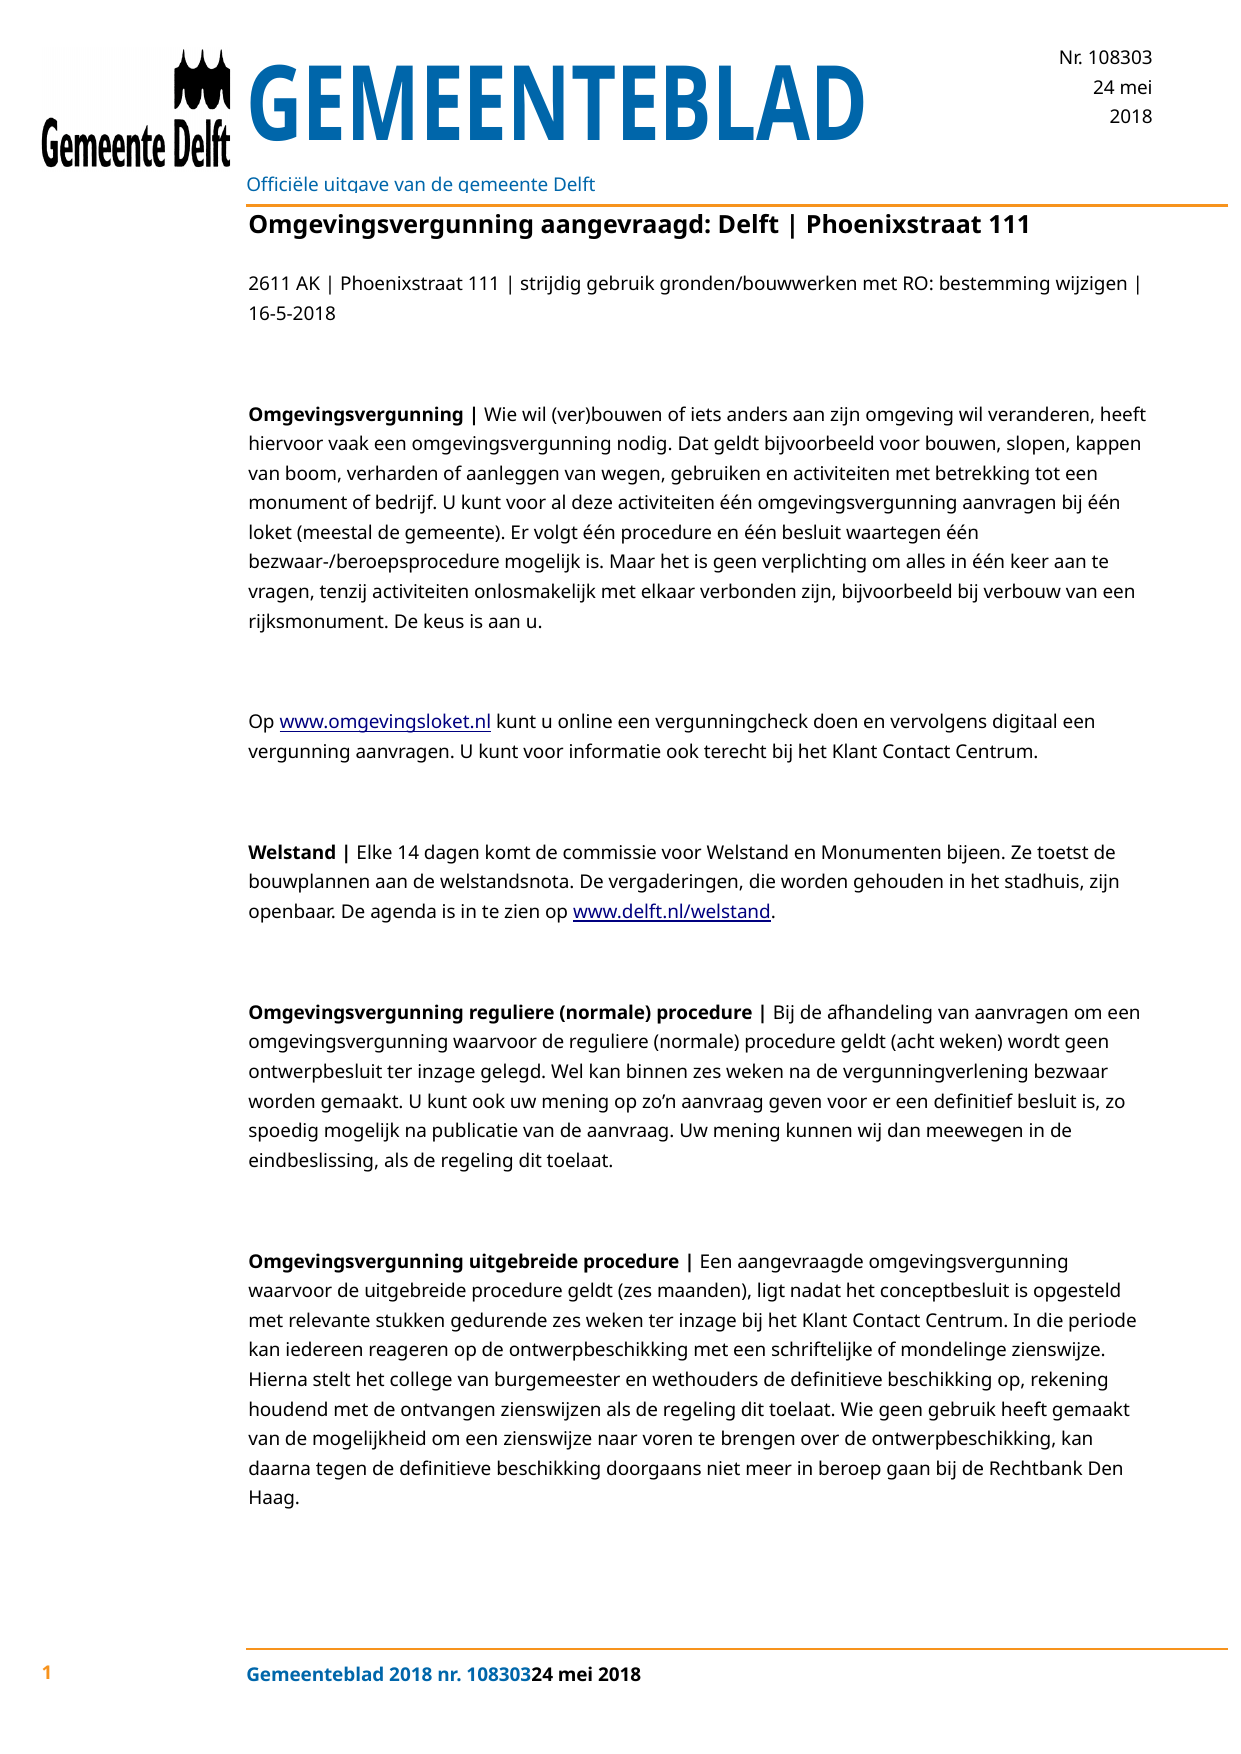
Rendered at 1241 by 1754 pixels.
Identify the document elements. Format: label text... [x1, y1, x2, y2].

text Op www.omgevingsloket.nl kunt u online een vergunningcheck doen en vervolgens digitaal een vergunning aanvragen. U kunt voor informatie ook terecht bij het Klant Contact Centrum. [248, 709, 1152, 764]
text Omgevingsvergunning | Wie wil (ver)bouwen of iets anders aan zijn omgeving wil veranderen, heeft hiervoor vaak een omgevingsvergunning nodig. Dat geldt bijvoorbeeld voor bouwen, slopen, kappen van boom, verharden of aanleggen van wegen, gebruiken en activiteiten met betrekking tot een monument of bedrijf. U kunt voor al deze activiteiten één omgevingsvergunning aanvragen bij één loket (meestal de gemeente). Er volgt één procedure en één besluit waartegen één bezwaar-/beroepsprocedure mogelijk is. Maar het is geen verplichting om alles in één keer aan te vragen, tenzij activiteiten onlosmakelijk met elkaar verbonden zijn, bijvoorbeeld bij verbouw van een rijksmonument. De keus is aan u. [248, 401, 1152, 633]
text Omgevingsvergunning aangevraagd: Delft | Phoenixstraat 111 [248, 207, 1152, 241]
text Omgevingsvergunning reguliere (normale) procedure | Bij de afhandeling van aanvragen om een omgevingsvergunning waarvoor de reguliere (normale) procedure geldt (acht weken) wordt geen ontwerpbesluit ter inzage gelegd. Wel kan binnen zes weken na de vergunningverlening bezwaar worden gemaakt. U kunt ook uw mening op zo’n aanvraag geven voor er een definitief besluit is, zo spoedig mogelijk na publicatie van de aanvraag. Uw mening kunnen wij dan meewegen in de eindbeslissing, als de regeling dit toelaat. [248, 999, 1152, 1173]
text Omgevingsvergunning uitgebreide procedure | Een aangevraagde omgevingsvergunning waarvoor de uitgebreide procedure geldt (zes maanden), ligt nadat het conceptbesluit is opgesteld met relevante stukken gedurende zes weken ter inzage bij het Klant Contact Centrum. In die periode kan iedereen reageren op de ontwerpbeschikking met een schriftelijke of mondelinge zienswijze. Hierna stelt het college van burgemeester en wethouders de definitieve beschikking op, rekening houdend met de ontvangen zienswijzen als de regeling dit toelaat. Wie geen gebruik heeft gemaakt van de mogelijkheid om een zienswijze naar voren te brengen over de ontwerpbeschikking, kan daarna tegen de definitieve beschikking doorgaans niet meer in beroep gaan bij de Rechtbank Den Haag. [248, 1248, 1152, 1510]
picture [41, 47, 231, 172]
text Welstand | Elke 14 dagen komt de commissie voor Welstand en Monumenten bijeen. Ze toetst de bouwplannen aan de welstandsnota. De vergaderingen, die worden gehouden in het stadhuis, zijn openbaar. De agenda is in te zien op www.delft.nl/welstand. [248, 839, 1152, 924]
text 2611 AK | Phoenixstraat 111 | strijdig gebruik gronden/bouwwerken met RO: bestemming wijzigen | 16-5-2018 [248, 270, 1152, 326]
